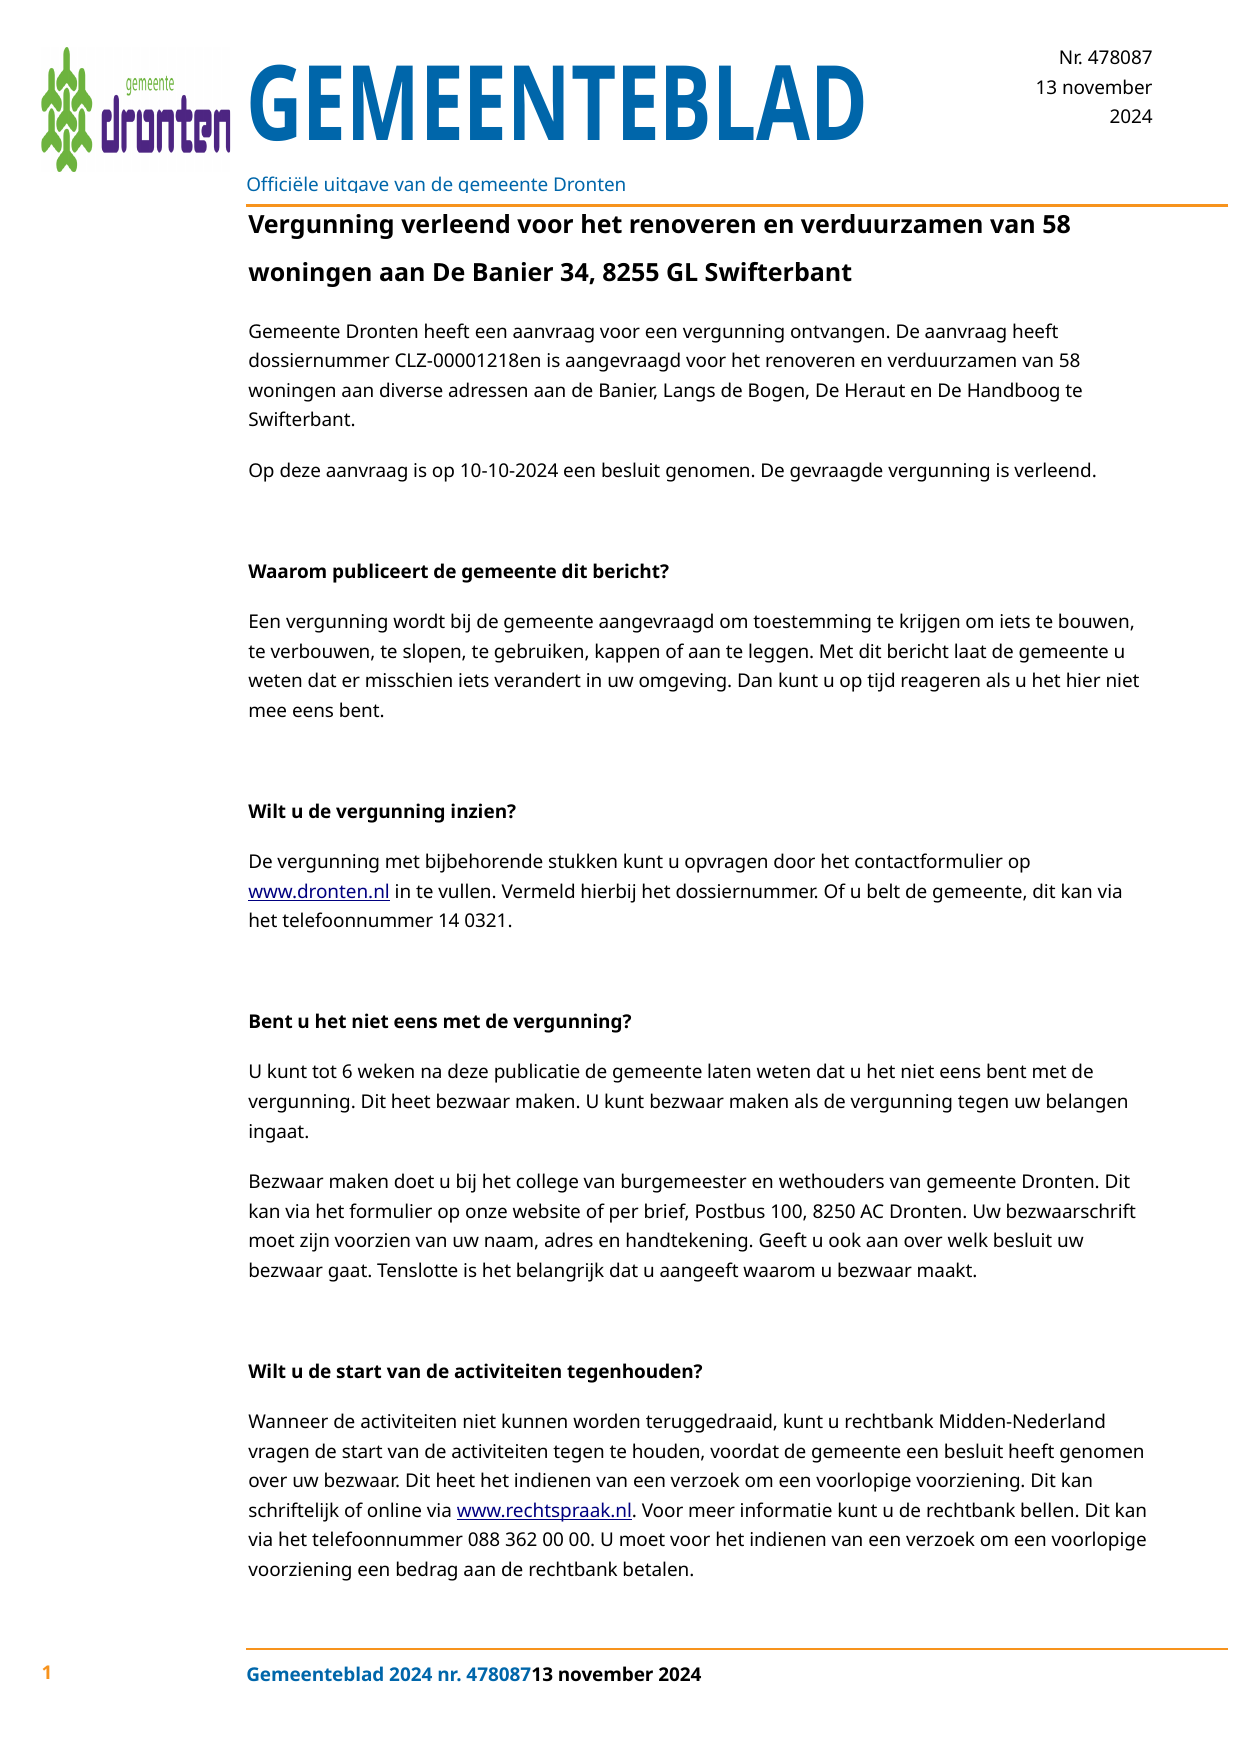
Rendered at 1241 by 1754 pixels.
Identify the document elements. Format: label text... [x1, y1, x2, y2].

text Bezwaar maken doet u bij het college van burgemeester en wethouders van gemeente Dronten. Dit kan via het formulier op onze website of per brief, Postbus 100, 8250 AC Dronten. Uw bezwaarschrift moet zijn voorzien van uw naam, adres en handtekening. Geeft u ook aan over welk besluit uw bezwaar gaat. Tenslotte is het belangrijk dat u aangeeft waarom u bezwaar maakt. [248, 1168, 1152, 1283]
picture [41, 47, 231, 172]
text U kunt tot 6 weken na deze publicatie de gemeente laten weten dat u het niet eens bent met de vergunning. Dit heet bezwaar maken. U kunt bezwaar maken als de vergunning tegen uw belangen ingaat. [248, 1059, 1152, 1144]
text Wilt u de vergunning inzien? [248, 798, 1152, 824]
text De vergunning met bijbehorende stukken kunt u opvragen door het contactformulier op www.dronten.nl in te vullen. Vermeld hierbij het dossiernummer. Of u belt de gemeente, dit kan via het telefoonnummer 14 0321. [248, 848, 1152, 933]
text Vergunning verleend voor het renoveren en verduurzamen van 58 woningen aan De Banier 34, 8255 GL Swifterbant [248, 207, 1152, 288]
text Wanneer de activiteiten niet kunnen worden teruggedraaid, kunt u rechtbank Midden-Nederland vragen de start van de activiteiten tegen te houden, voordat de gemeente een besluit heeft genomen over uw bezwaar. Dit heet het indienen van een verzoek om een voorlopige voorziening. Dit kan schriftelijk of online via www.rechtspraak.nl. Voor meer informatie kunt u de rechtbank bellen. Dit kan via het telefoonnummer 088 362 00 00. U moet voor het indienen van een verzoek om een voorlopige voorziening een bedrag aan de rechtbank betalen. [248, 1408, 1152, 1582]
text Wilt u de start van de activiteiten tegenhouden? [248, 1358, 1152, 1384]
text Gemeente Dronten heeft een aanvraag voor een vergunning ontvangen. De aanvraag heeft dossiernummer CLZ-00001218en is aangevraagd voor het renoveren en verduurzamen van 58 woningen aan diverse adressen aan de Banier, Langs de Bogen, De Heraut en De Handboog te Swifterbant. [248, 318, 1152, 432]
text Bent u het niet eens met de vergunning? [248, 1008, 1152, 1034]
text Waarom publiceert de gemeente dit bericht? [248, 558, 1152, 584]
text Op deze aanvraag is op 10-10-2024 een besluit genomen. De gevraagde vergunning is verleend. [248, 457, 1152, 483]
text Een vergunning wordt bij de gemeente aangevraagd om toestemming te krijgen om iets te bouwen, te verbouwen, te slopen, te gebruiken, kappen of aan te leggen. Met dit bericht laat de gemeente u weten dat er misschien iets verandert in uw omgeving. Dan kunt u op tijd reageren als u het hier niet mee eens bent. [248, 608, 1152, 723]
